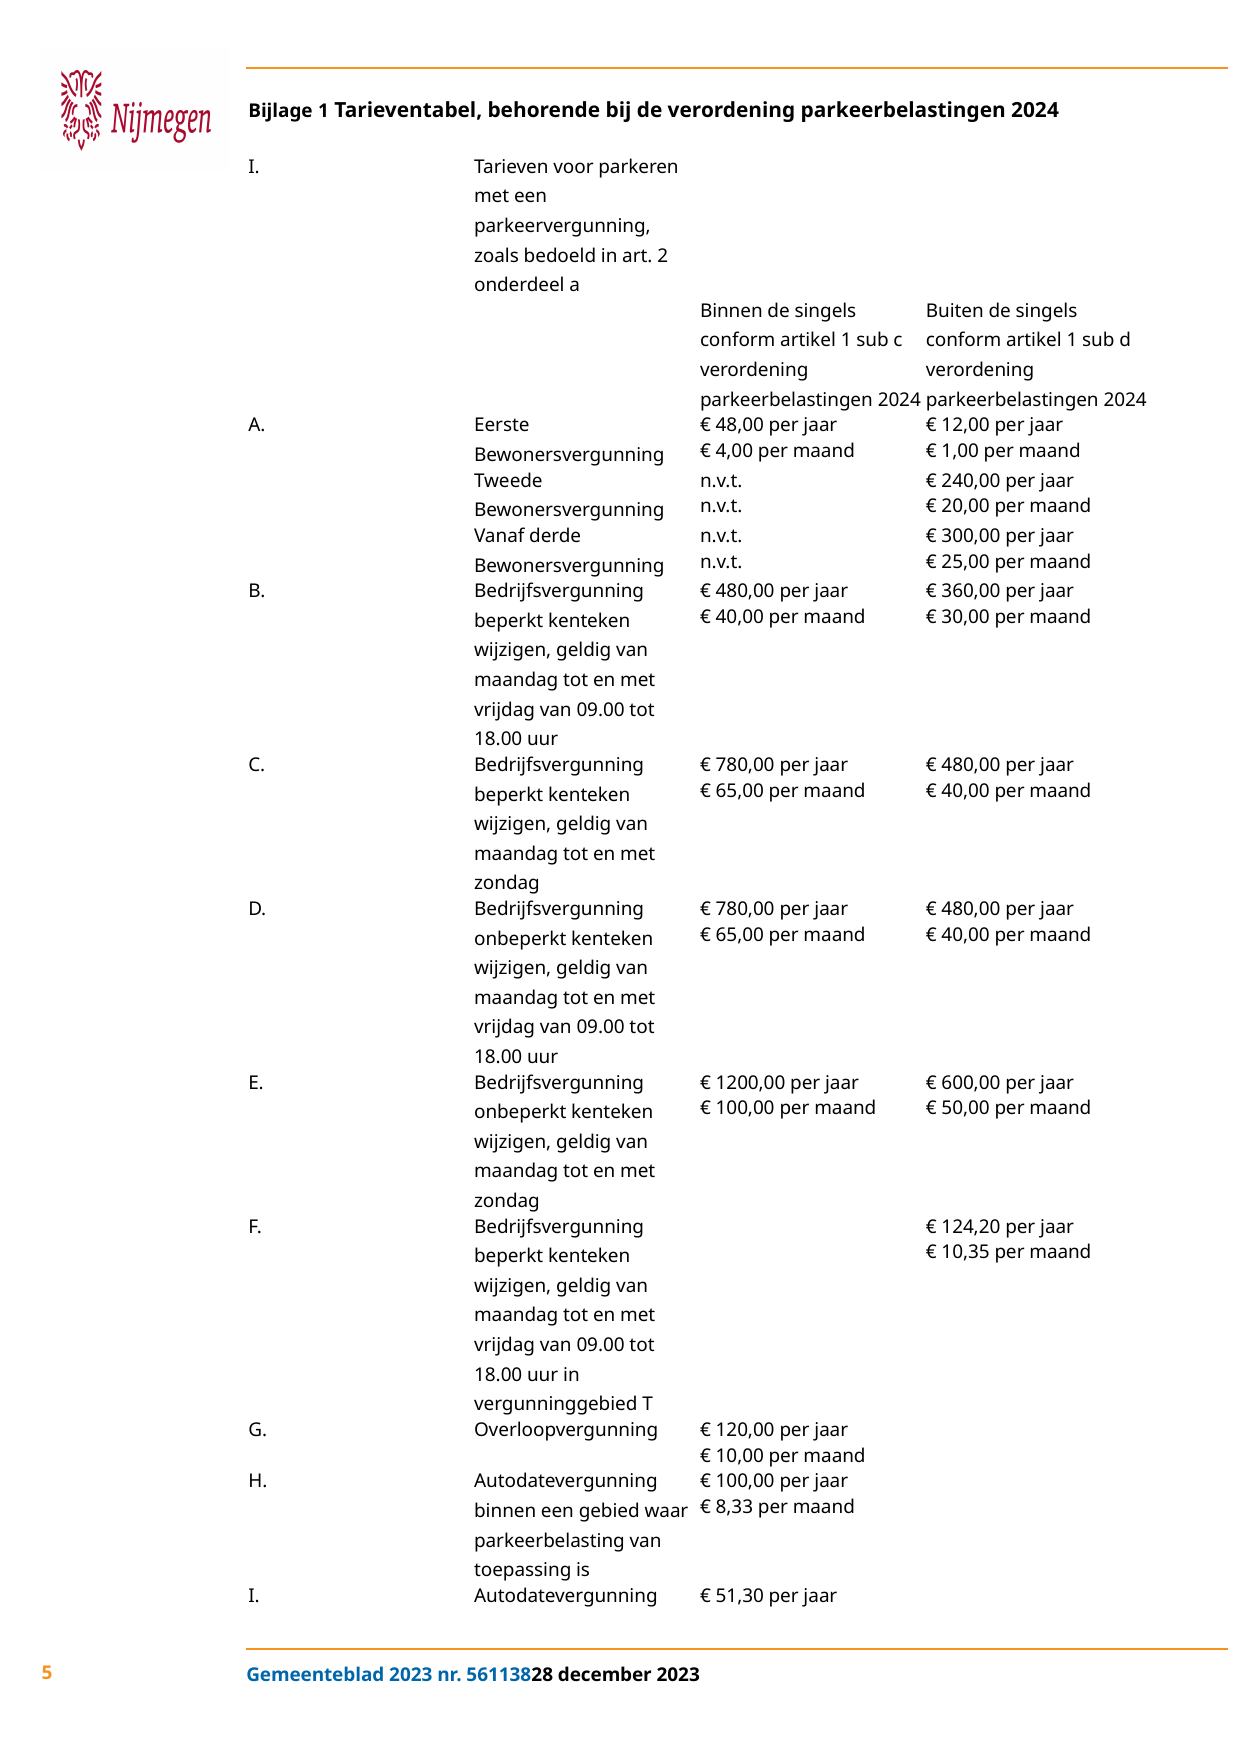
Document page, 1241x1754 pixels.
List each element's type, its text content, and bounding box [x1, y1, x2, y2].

table_header [926, 153, 1152, 297]
text Bijlage 1 Tarieventabel, behorende bij de verordening parkeerbelastingen 2024 [248, 95, 1152, 123]
table_cell [248, 297, 474, 412]
table_cell G. [248, 1416, 474, 1468]
table_cell Overloopvergunning [474, 1416, 700, 1468]
table_cell € 40,00 per maand [700, 603, 926, 751]
table_cell Binnen de singels conform artikel 1 sub c verordening parkeerbelastingen 2024 [700, 297, 926, 412]
table_cell I. [248, 1582, 474, 1608]
table_cell € 480,00 per jaar [926, 895, 1152, 921]
table_cell € 20,00 per maand [926, 493, 1152, 522]
table_cell Tweede Bewonersvergunning [474, 467, 700, 522]
table_cell D. [248, 895, 474, 1069]
table_cell € 480,00 per jaar [926, 751, 1152, 777]
table_cell n.v.t. [700, 493, 926, 522]
table_cell Bedrijfsvergunning beperkt kenteken wijzigen, geldig van maandag tot en met zondag [474, 751, 700, 895]
table_cell B. [248, 578, 474, 751]
table_cell Bedrijfsvergunning beperkt kenteken wijzigen, geldig van maandag tot en met vrijdag van 09.00 tot 18.00 uur [474, 578, 700, 751]
table_cell n.v.t. [700, 467, 926, 493]
table_cell € 10,00 per maand [700, 1442, 926, 1468]
table_header I. [248, 153, 474, 297]
table_cell Autodatevergunning [474, 1582, 700, 1608]
table_cell € 12,00 per jaar [926, 412, 1152, 437]
table_cell € 10,35 per maand [926, 1239, 1152, 1416]
table_cell € 30,00 per maand [926, 603, 1152, 751]
table_cell € 65,00 per maand [700, 921, 926, 1069]
table_cell € 51,30 per jaar [700, 1582, 926, 1608]
table_cell € 100,00 per maand [700, 1095, 926, 1213]
table_cell € 48,00 per jaar [700, 412, 926, 437]
table_cell [926, 1582, 1152, 1608]
table_cell H. [248, 1468, 474, 1582]
table_cell n.v.t. [700, 548, 926, 577]
table_cell Eerste Bewonersvergunning [474, 412, 700, 467]
table_cell E. [248, 1069, 474, 1213]
table_cell € 1200,00 per jaar [700, 1069, 926, 1094]
table_cell € 25,00 per maand [926, 548, 1152, 577]
table_cell Buiten de singels conform artikel 1 sub d verordening parkeerbelastingen 2024 [926, 297, 1152, 412]
table_cell € 4,00 per maand [700, 437, 926, 467]
table_cell Vanaf derde Bewonersvergunning [474, 522, 700, 577]
table_cell n.v.t. [700, 522, 926, 548]
table_cell € 600,00 per jaar [926, 1069, 1152, 1094]
table_cell € 8,33 per maand [700, 1493, 926, 1582]
table_cell € 120,00 per jaar [700, 1416, 926, 1442]
table_cell € 1,00 per maand [926, 437, 1152, 467]
table_header Tarieven voor parkeren met een parkeervergunning, zoals bedoeld in art. 2 onderdeel a [474, 153, 700, 297]
table_cell € 780,00 per jaar [700, 751, 926, 777]
table_cell € 240,00 per jaar [926, 467, 1152, 493]
table_cell € 40,00 per maand [926, 777, 1152, 895]
table_cell € 100,00 per jaar [700, 1468, 926, 1493]
table_cell [474, 297, 700, 412]
table_cell € 40,00 per maand [926, 921, 1152, 1069]
table_cell A. [248, 412, 474, 577]
table_cell Autodatevergunning binnen een gebied waar parkeerbelasting van toepassing is [474, 1468, 700, 1582]
table_cell Bedrijfsvergunning onbeperkt kenteken wijzigen, geldig van maandag tot en met zondag [474, 1069, 700, 1213]
table_cell F. [248, 1213, 474, 1416]
table_cell € 360,00 per jaar [926, 578, 1152, 603]
table_cell € 65,00 per maand [700, 777, 926, 895]
table_cell [926, 1468, 1152, 1582]
table_cell € 480,00 per jaar [700, 578, 926, 603]
table_cell Bedrijfsvergunning onbeperkt kenteken wijzigen, geldig van maandag tot en met vrijdag van 09.00 tot 18.00 uur [474, 895, 700, 1069]
table_header [700, 153, 926, 297]
table_cell € 50,00 per maand [926, 1095, 1152, 1213]
table_cell € 124,20 per jaar [926, 1213, 1152, 1239]
table_cell € 300,00 per jaar [926, 522, 1152, 548]
table_cell [926, 1416, 1152, 1468]
table_cell € 780,00 per jaar [700, 895, 926, 921]
picture [41, 47, 231, 172]
table_cell [700, 1213, 926, 1416]
table_cell Bedrijfsvergunning beperkt kenteken wijzigen, geldig van maandag tot en met vrijdag van 09.00 tot 18.00 uur in vergunninggebied T [474, 1213, 700, 1416]
table_cell C. [248, 751, 474, 895]
